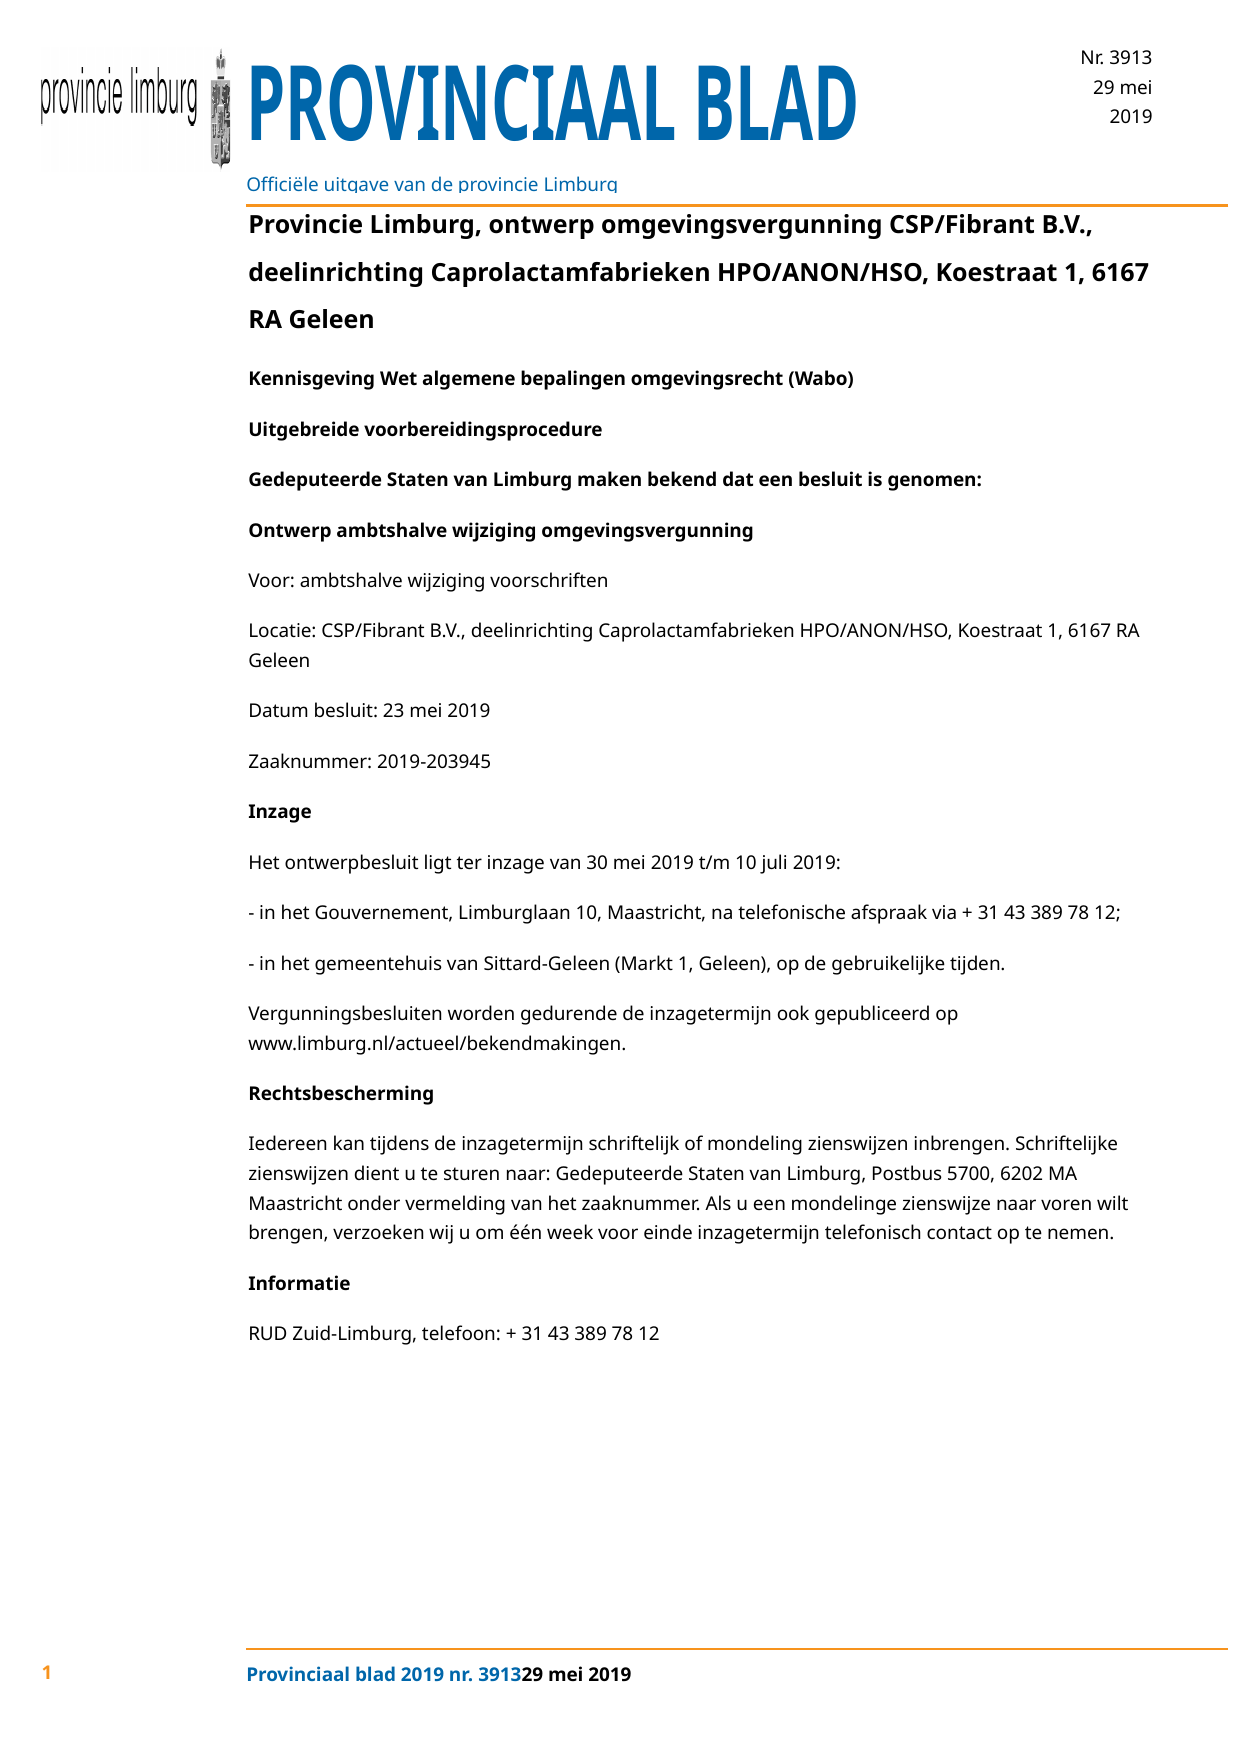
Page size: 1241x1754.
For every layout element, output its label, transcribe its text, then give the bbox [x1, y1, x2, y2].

text Ontwerp ambtshalve wijziging omgevingsvergunning [248, 517, 1152, 542]
text - in het gemeentehuis van Sittard-Geleen (Markt 1, Geleen), op de gebruikelijke tijden. [248, 950, 1152, 975]
text - in het Gouvernement, Limburglaan 10, Maastricht, na telefonische afspraak via + 31 43 389 78 12; [248, 899, 1152, 925]
text RUD Zuid-Limburg, telefoon: + 31 43 389 78 12 [248, 1320, 1152, 1346]
text Voor: ambtshalve wijziging voorschriften [248, 567, 1152, 593]
text Uitgebreide voorbereidingsprocedure [248, 416, 1152, 442]
text Datum besluit: 23 mei 2019 [248, 698, 1152, 723]
text Gedeputeerde Staten van Limburg maken bekend dat een besluit is genomen: [248, 466, 1152, 492]
text Het ontwerpbesluit ligt ter inzage van 30 mei 2019 t/m 10 juli 2019: [248, 849, 1152, 874]
text Provincie Limburg, ontwerp omgevingsvergunning CSP/Fibrant B.V., deelinrichting Caprolactamfabrieken HPO/ANON/HSO, Koestraat 1, 6167 RA Geleen [248, 207, 1152, 336]
text Vergunningsbesluiten worden gedurende de inzagetermijn ook gepubliceerd op www.limburg.nl/actueel/bekendmakingen. [248, 1000, 1152, 1055]
text Kennisgeving Wet algemene bepalingen omgevingsrecht (Wabo) [248, 366, 1152, 391]
text Inzage [248, 798, 1152, 824]
text Iedereen kan tijdens de inzagetermijn schriftelijk of mondeling zienswijzen inbrengen. Schriftelijke zienswijzen dient u te sturen naar: Gedeputeerde Staten van Limburg, Postbus 5700, 6202 MA Maastricht onder vermelding van het zaaknummer. Als u een mondelinge zienswijze naar voren wilt brengen, verzoeken wij u om één week voor einde inzagetermijn telefonisch contact op te nemen. [248, 1131, 1152, 1245]
text Informatie [248, 1270, 1152, 1295]
picture [41, 47, 231, 172]
text Zaaknummer: 2019-203945 [248, 748, 1152, 774]
text Locatie: CSP/Fibrant B.V., deelinrichting Caprolactamfabrieken HPO/ANON/HSO, Koestraat 1, 6167 RA Geleen [248, 618, 1152, 673]
text Rechtsbescherming [248, 1080, 1152, 1106]
